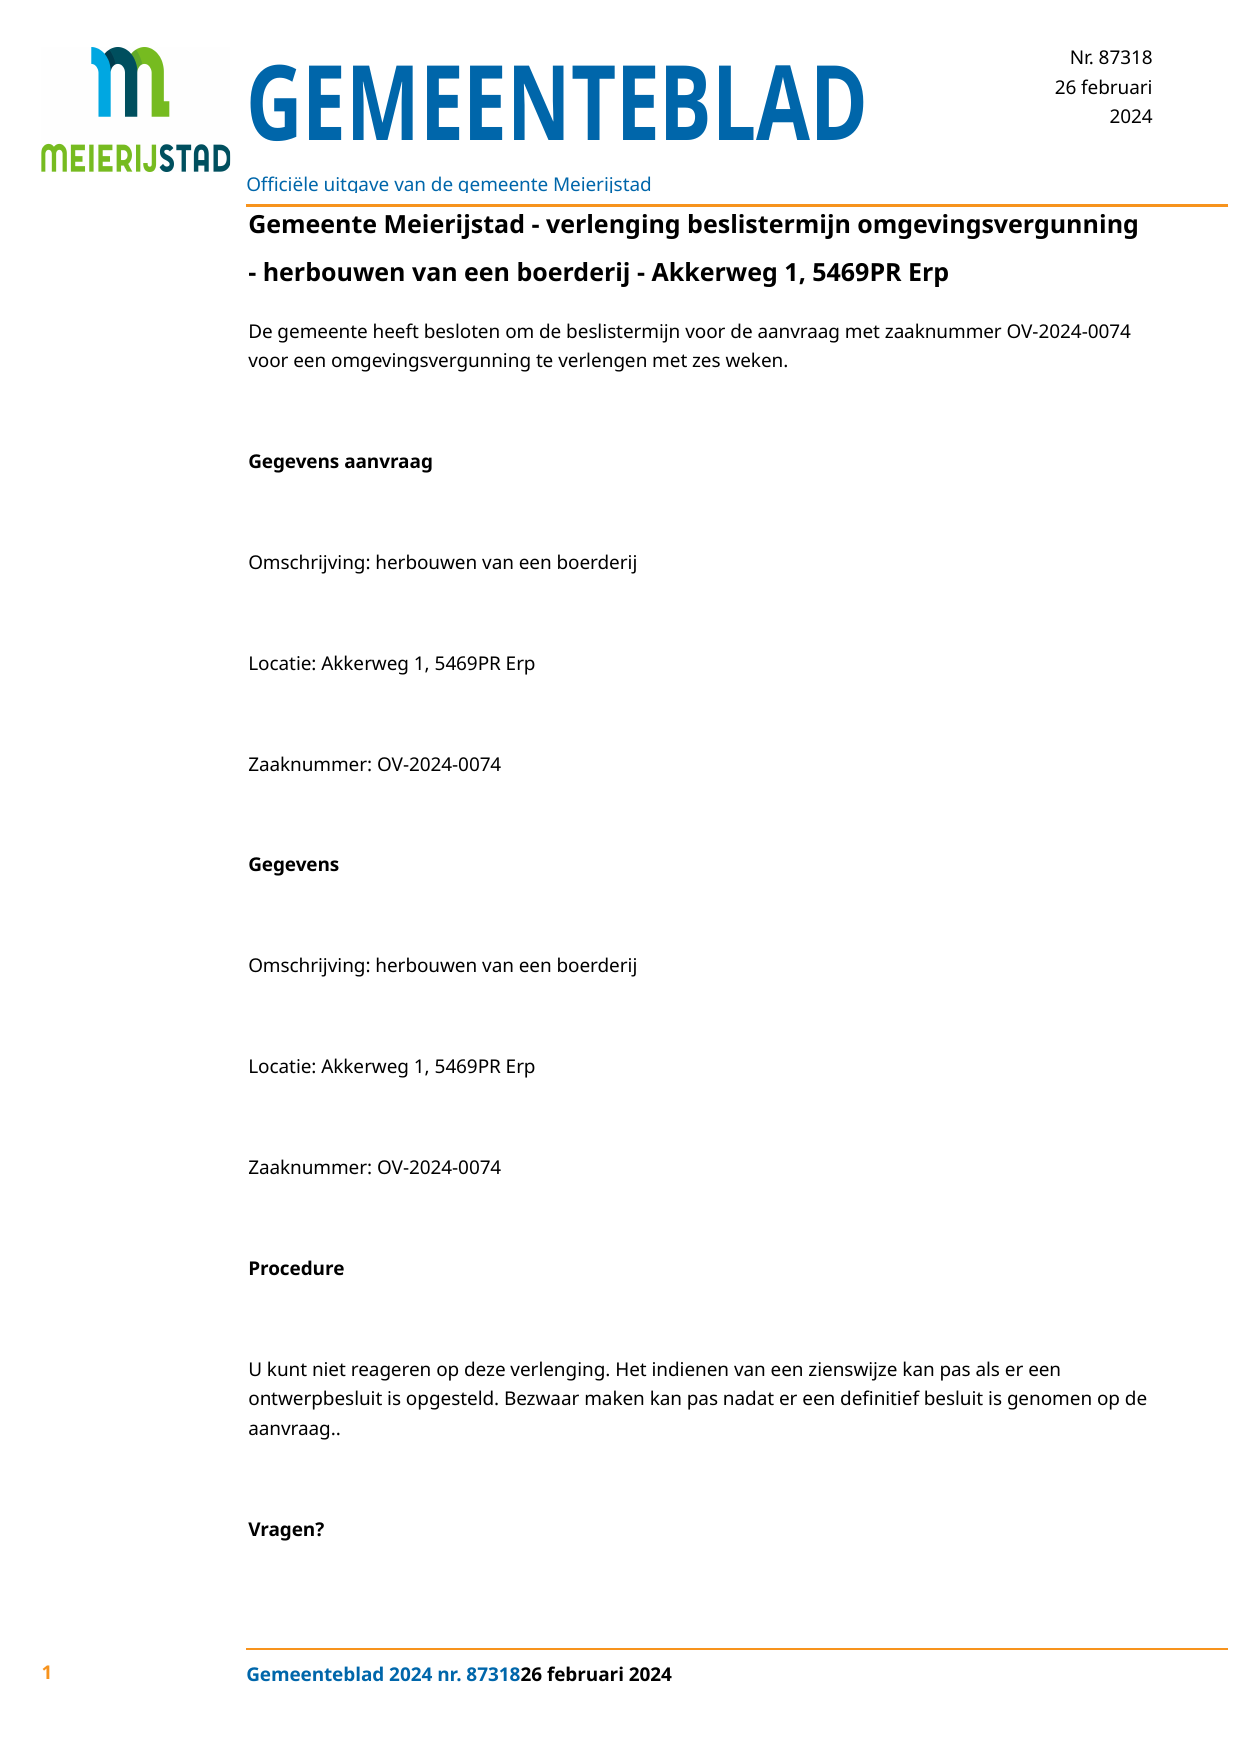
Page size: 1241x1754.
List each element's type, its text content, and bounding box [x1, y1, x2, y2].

text Procedure [248, 1255, 1152, 1281]
text U kunt niet reageren op deze verlenging. Het indienen van een zienswijze kan pas als er een ontwerpbesluit is opgesteld. Bezwaar maken kan pas nadat er een definitief besluit is genomen op de aanvraag.. [248, 1356, 1152, 1441]
text Zaaknummer: OV-2024-0074 [248, 1154, 1152, 1180]
text Locatie: Akkerweg 1, 5469PR Erp [248, 650, 1152, 676]
text Zaaknummer: OV-2024-0074 [248, 751, 1152, 777]
text De gemeente heeft besloten om de beslistermijn voor de aanvraag met zaaknummer OV-2024-0074 voor een omgevingsvergunning te verlengen met zes weken. [248, 318, 1152, 373]
picture [41, 47, 231, 172]
text Gegevens [248, 852, 1152, 877]
text Locatie: Akkerweg 1, 5469PR Erp [248, 1053, 1152, 1079]
text Gemeente Meierijstad - verlenging beslistermijn omgevingsvergunning - herbouwen van een boerderij - Akkerweg 1, 5469PR Erp [248, 207, 1152, 288]
text Gegevens aanvraag [248, 448, 1152, 474]
text Omschrijving: herbouwen van een boerderij [248, 952, 1152, 978]
text Omschrijving: herbouwen van een boerderij [248, 549, 1152, 575]
text Vragen? [248, 1516, 1152, 1542]
